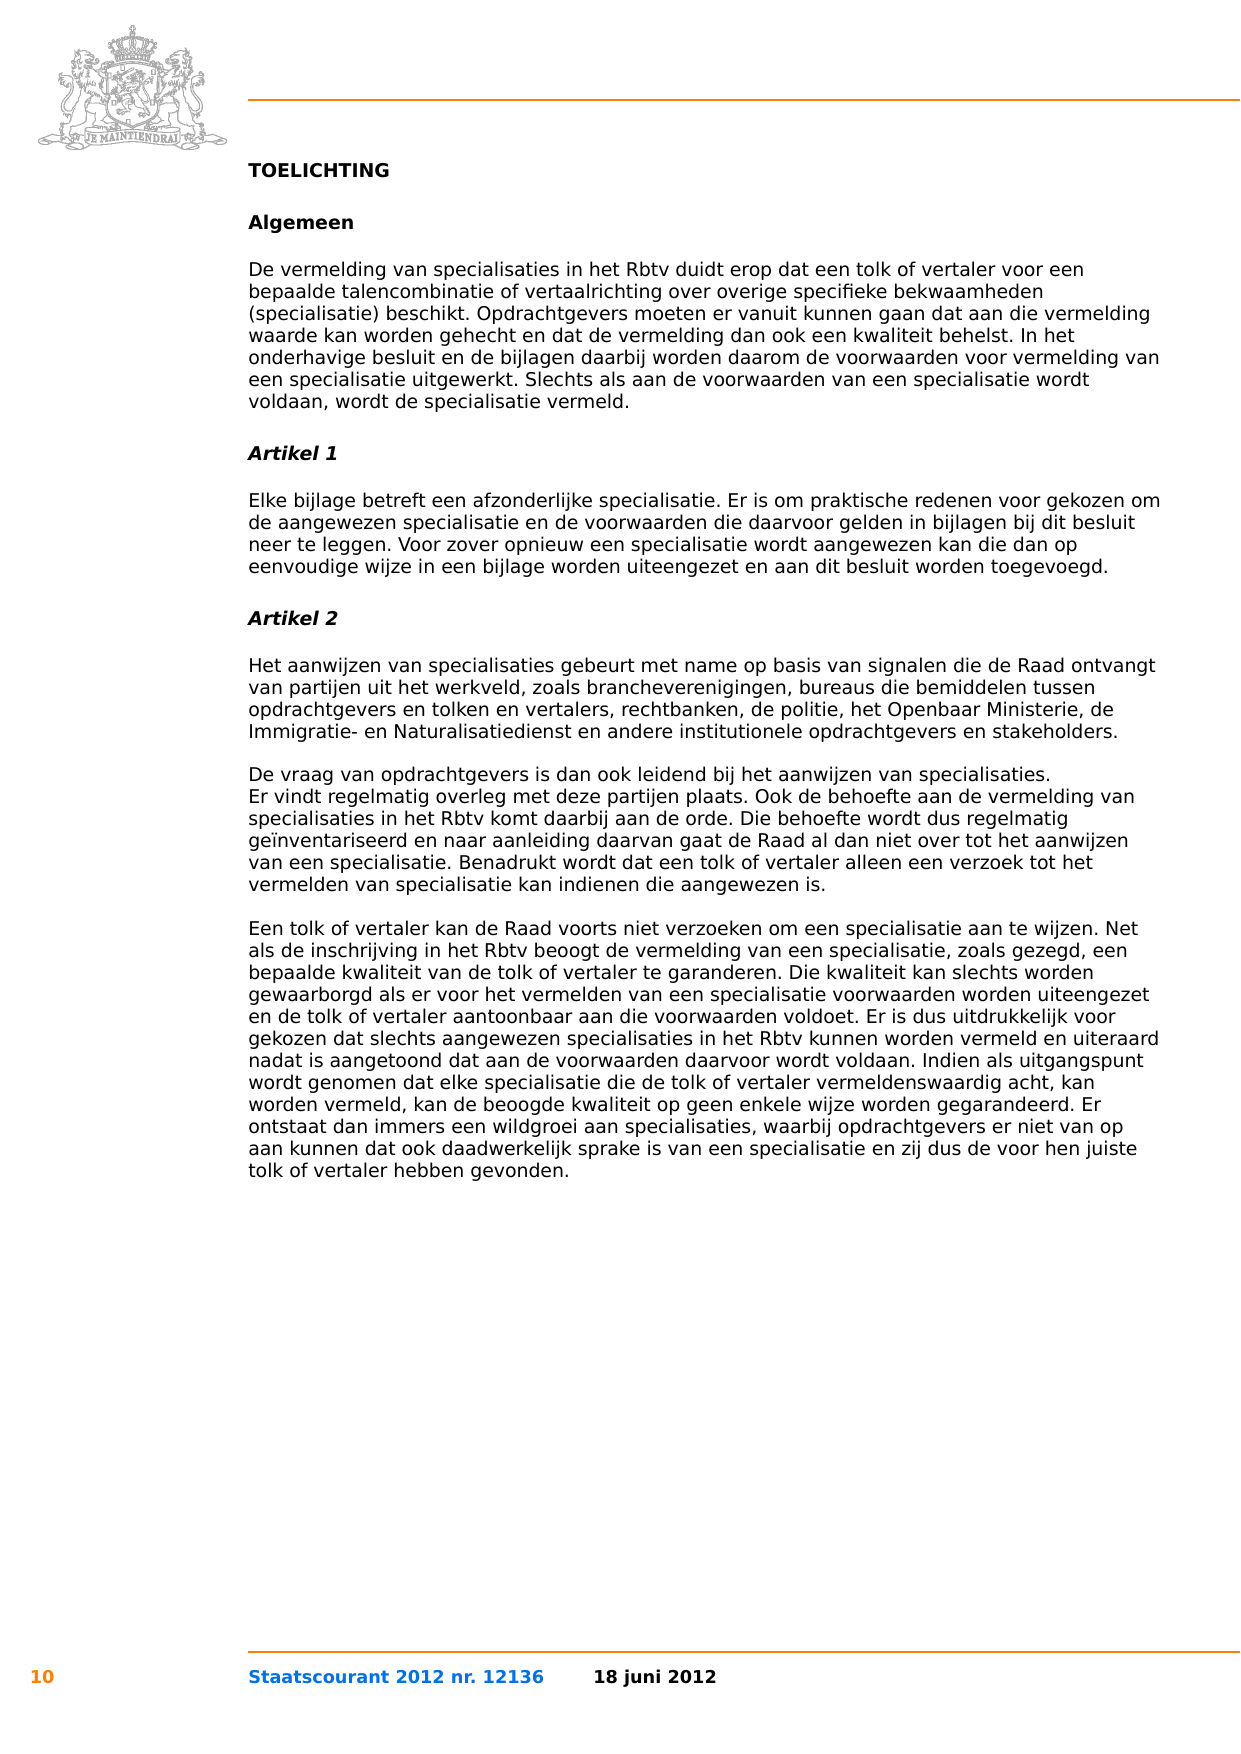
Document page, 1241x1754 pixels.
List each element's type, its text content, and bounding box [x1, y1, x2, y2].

text De vermelding van specialisaties in het Rbtv duidt erop dat een tolk of vertaler voor een bepaalde talencombinatie of vertaalrichting over overige specifieke bekwaamheden (specialisatie) beschikt. Opdrachtgevers moeten er vanuit kunnen gaan dat aan die vermelding waarde kan worden gehecht en dat de vermelding dan ook een kwaliteit behelst. In het onderhavige besluit en de bijlagen daarbij worden daarom de voorwaarden voor vermelding van een specialisatie uitgewerkt. Slechts als aan de voorwaarden van een specialisatie wordt voldaan, wordt de specialisatie vermeld. [248, 259, 1163, 413]
picture [38, 25, 227, 150]
subtitle Artikel 1 [248, 443, 1163, 465]
subtitle TOELICHTING [248, 160, 1163, 182]
text Er vindt regelmatig overleg met deze partijen plaats. Ook de behoefte aan de vermelding van specialisaties in het Rbtv komt daarbij aan de orde. Die behoefte wordt dus regelmatig geïnventariseerd en naar aanleiding daarvan gaat de Raad al dan niet over tot het aanwijzen van een specialisatie. Benadrukt wordt dat een tolk of vertaler alleen een verzoek tot het vermelden van specialisatie kan indienen die aangewezen is. [248, 786, 1163, 896]
subtitle Artikel 2 [248, 608, 1163, 629]
text Een tolk of vertaler kan de Raad voorts niet verzoeken om een specialisatie aan te wijzen. Net als de inschrijving in het Rbtv beoogt de vermelding van een specialisatie, zoals gezegd, een bepaalde kwaliteit van de tolk of vertaler te garanderen. Die kwaliteit kan slechts worden gewaarborgd als er voor het vermelden van een specialisatie voorwaarden worden uiteengezet en de tolk of vertaler aantoonbaar aan die voorwaarden voldoet. Er is dus uitdrukkelijk voor gekozen dat slechts aangewezen specialisaties in het Rbtv kunnen worden vermeld en uiteraard nadat is aangetoond dat aan de voorwaarden daarvoor wordt voldaan. Indien als uitgangspunt wordt genomen dat elke specialisatie die de tolk of vertaler vermeldenswaardig acht, kan worden vermeld, kan de beoogde kwaliteit op geen enkele wijze worden gegarandeerd. Er ontstaat dan immers een wildgroei aan specialisaties, waarbij opdrachtgevers er niet van op aan kunnen dat ook daadwerkelijk sprake is van een specialisatie en zij dus de voor hen juiste tolk of vertaler hebben gevonden. [248, 918, 1163, 1182]
text Het aanwijzen van specialisaties gebeurt met name op basis van signalen die de Raad ontvangt van partijen uit het werkveld, zoals brancheverenigingen, bureaus die bemiddelen tussen opdrachtgevers en tolken en vertalers, rechtbanken, de politie, het Openbaar Ministerie, de Immigratie- en Naturalisatiedienst en andere institutionele opdrachtgevers en stakeholders. [248, 654, 1163, 742]
subtitle Algemeen [248, 212, 1163, 234]
text Elke bijlage betreft een afzonderlijke specialisatie. Er is om praktische redenen voor gekozen om de aangewezen specialisatie en de voorwaarden die daarvoor gelden in bijlagen bij dit besluit neer te leggen. Voor zover opnieuw een specialisatie wordt aangewezen kan die dan op eenvoudige wijze in een bijlage worden uiteengezet en aan dit besluit worden toegevoegd. [248, 490, 1163, 578]
text De vraag van opdrachtgevers is dan ook leidend bij het aanwijzen van specialisaties. [248, 764, 1163, 786]
